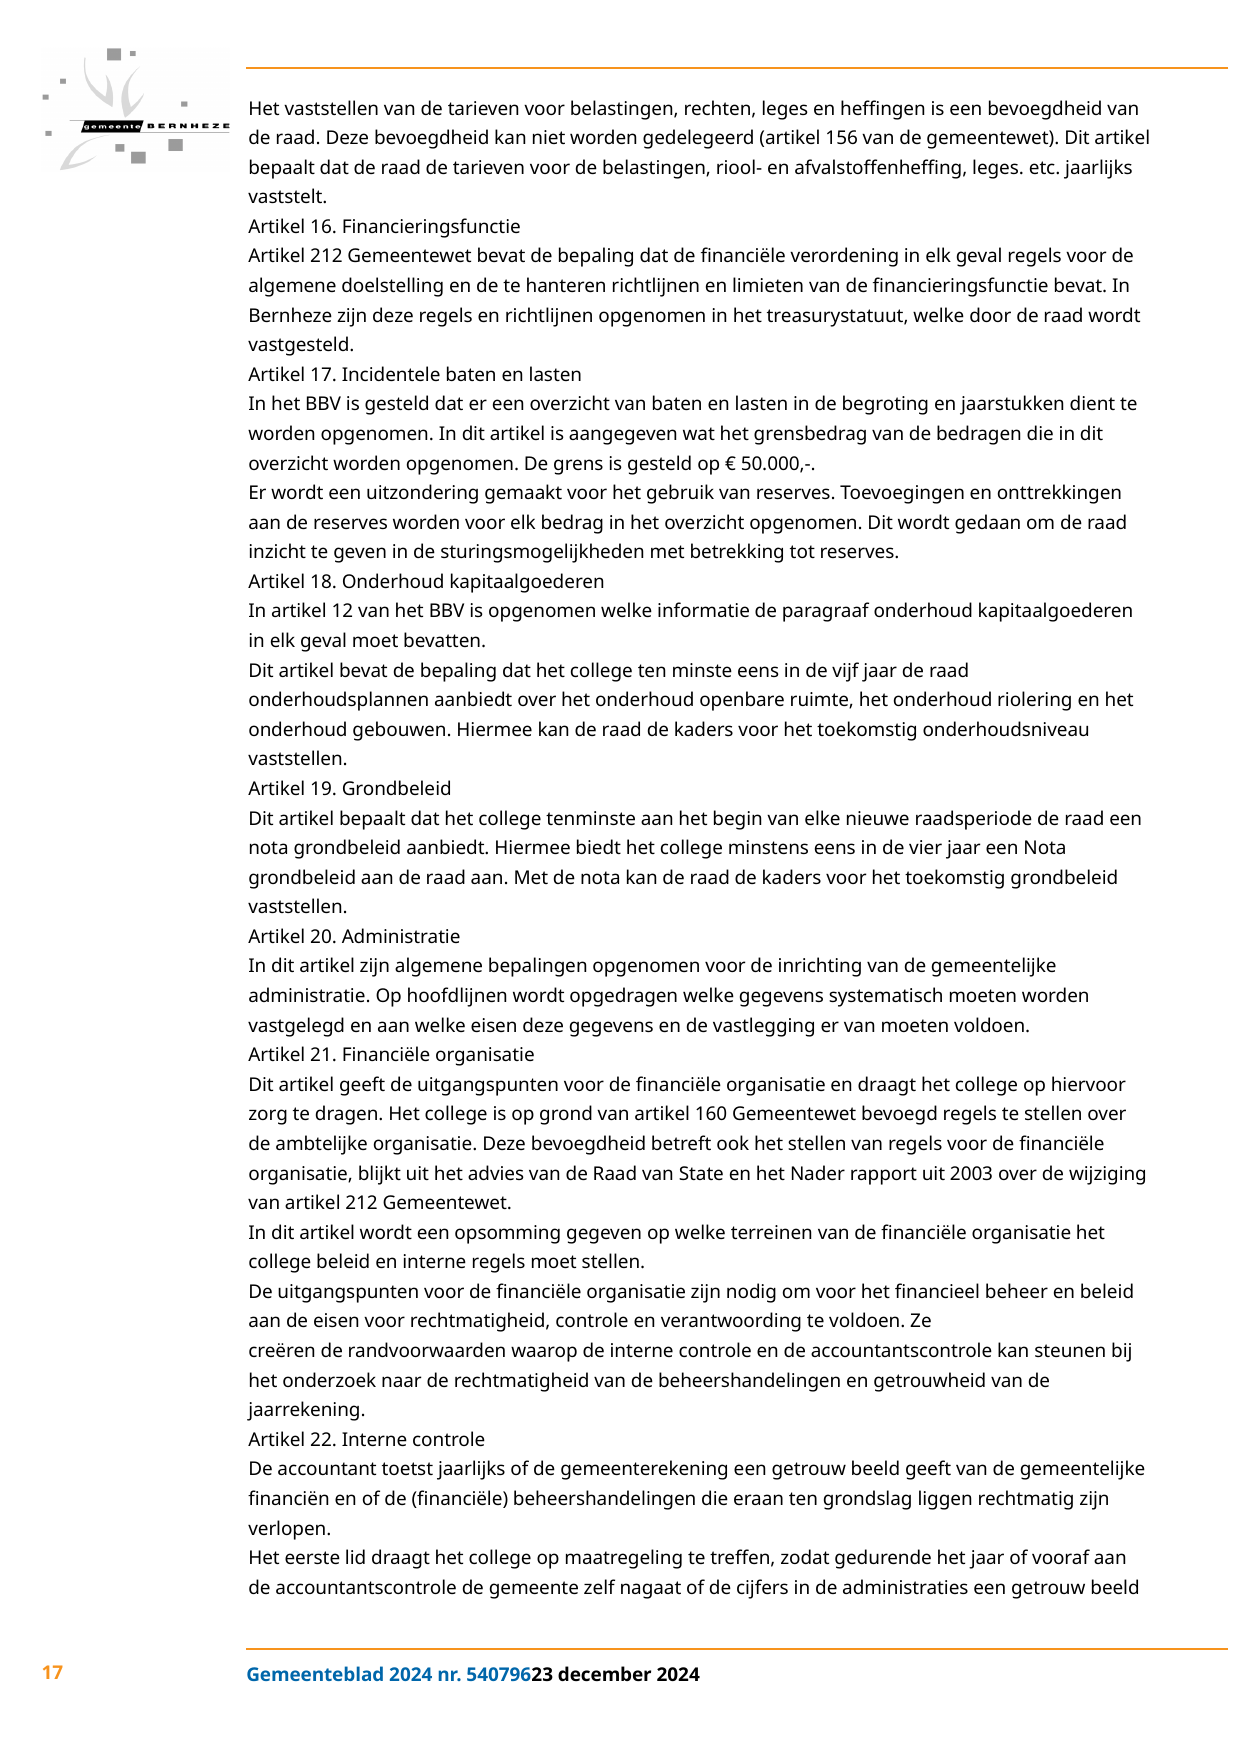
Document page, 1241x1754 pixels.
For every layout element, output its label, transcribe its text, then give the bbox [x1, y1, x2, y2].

text In dit artikel wordt een opsomming gegeven op welke terreinen van de financiële organisatie het college beleid en interne regels moet stellen. [248, 1219, 1152, 1274]
text Dit artikel bepaalt dat het college tenminste aan het begin van elke nieuwe raadsperiode de raad een nota grondbeleid aanbiedt. Hiermee biedt het college minstens eens in de vier jaar een Nota grondbeleid aan de raad aan. Met de nota kan de raad de kaders voor het toekomstig grondbeleid vaststellen. [248, 805, 1152, 919]
text In dit artikel zijn algemene bepalingen opgenomen voor de inrichting van de gemeentelijke administratie. Op hoofdlijnen wordt opgedragen welke gegevens systematisch moeten worden vastgelegd en aan welke eisen deze gegevens en de vastlegging er van moeten voldoen. [248, 953, 1152, 1038]
text In het BBV is gesteld dat er een overzicht van baten en lasten in de begroting en jaarstukken dient te worden opgenomen. In dit artikel is aangegeven wat het grensbedrag van de bedragen die in dit overzicht worden opgenomen. De grens is gesteld op € 50.000,-. [248, 391, 1152, 476]
text Het eerste lid draagt het college op maatregeling te treffen, zodat gedurende het jaar of vooraf aan de accountantscontrole de gemeente zelf nagaat of de cijfers in de administraties een getrouw beeld [248, 1544, 1152, 1600]
text Artikel 19. Grondbeleid [248, 775, 1152, 801]
text creëren de randvoorwaarden waarop de interne controle en de accountantscontrole kan steunen bij het onderzoek naar de rechtmatigheid van de beheershandelingen en getrouwheid van de jaarrekening. [248, 1337, 1152, 1422]
text In artikel 12 van het BBV is opgenomen welke informatie de paragraaf onderhoud kapitaalgoederen in elk geval moet bevatten. [248, 598, 1152, 653]
text Artikel 22. Interne controle [248, 1426, 1152, 1452]
text Artikel 17. Incidentele baten en lasten [248, 361, 1152, 387]
text Artikel 20. Administratie [248, 923, 1152, 949]
text Dit artikel bevat de bepaling dat het college ten minste eens in de vijf jaar de raad onderhoudsplannen aanbiedt over het onderhoud openbare ruimte, het onderhoud riolering en het onderhoud gebouwen. Hiermee kan de raad de kaders voor het toekomstig onderhoudsniveau vaststellen. [248, 657, 1152, 771]
text Artikel 16. Financieringsfunctie [248, 213, 1152, 239]
text Artikel 212 Gemeentewet bevat de bepaling dat de financiële verordening in elk geval regels voor de algemene doelstelling en de te hanteren richtlijnen en limieten van de financieringsfunctie bevat. In Bernheze zijn deze regels en richtlijnen opgenomen in het treasurystatuut, welke door de raad wordt vastgesteld. [248, 243, 1152, 357]
text Artikel 18. Onderhoud kapitaalgoederen [248, 568, 1152, 594]
picture [41, 47, 231, 172]
text De uitgangspunten voor de financiële organisatie zijn nodig om voor het financieel beheer en beleid aan de eisen voor rechtmatigheid, controle en verantwoording te voldoen. Ze [248, 1278, 1152, 1333]
text De accountant toetst jaarlijks of de gemeenterekening een getrouw beeld geeft van de gemeentelijke financiën en of de (financiële) beheershandelingen die eraan ten grondslag liggen rechtmatig zijn verlopen. [248, 1456, 1152, 1541]
text Dit artikel geeft de uitgangspunten voor de financiële organisatie en draagt het college op hiervoor zorg te dragen. Het college is op grond van artikel 160 Gemeentewet bevoegd regels te stellen over de ambtelijke organisatie. Deze bevoegdheid betreft ook het stellen van regels voor de financiële organisatie, blijkt uit het advies van de Raad van State en het Nader rapport uit 2003 over de wijziging van artikel 212 Gemeentewet. [248, 1071, 1152, 1215]
text Er wordt een uitzondering gemaakt voor het gebruik van reserves. Toevoegingen en onttrekkingen aan de reserves worden voor elk bedrag in het overzicht opgenomen. Dit wordt gedaan om de raad inzicht te geven in de sturingsmogelijkheden met betrekking tot reserves. [248, 479, 1152, 564]
text Artikel 21. Financiële organisatie [248, 1041, 1152, 1067]
text Het vaststellen van de tarieven voor belastingen, rechten, leges en heffingen is een bevoegdheid van de raad. Deze bevoegdheid kan niet worden gedelegeerd (artikel 156 van de gemeentewet). Dit artikel bepaalt dat de raad de tarieven voor de belastingen, riool- en afvalstoffenheffing, leges. etc. jaarlijks vaststelt. [248, 95, 1152, 209]
